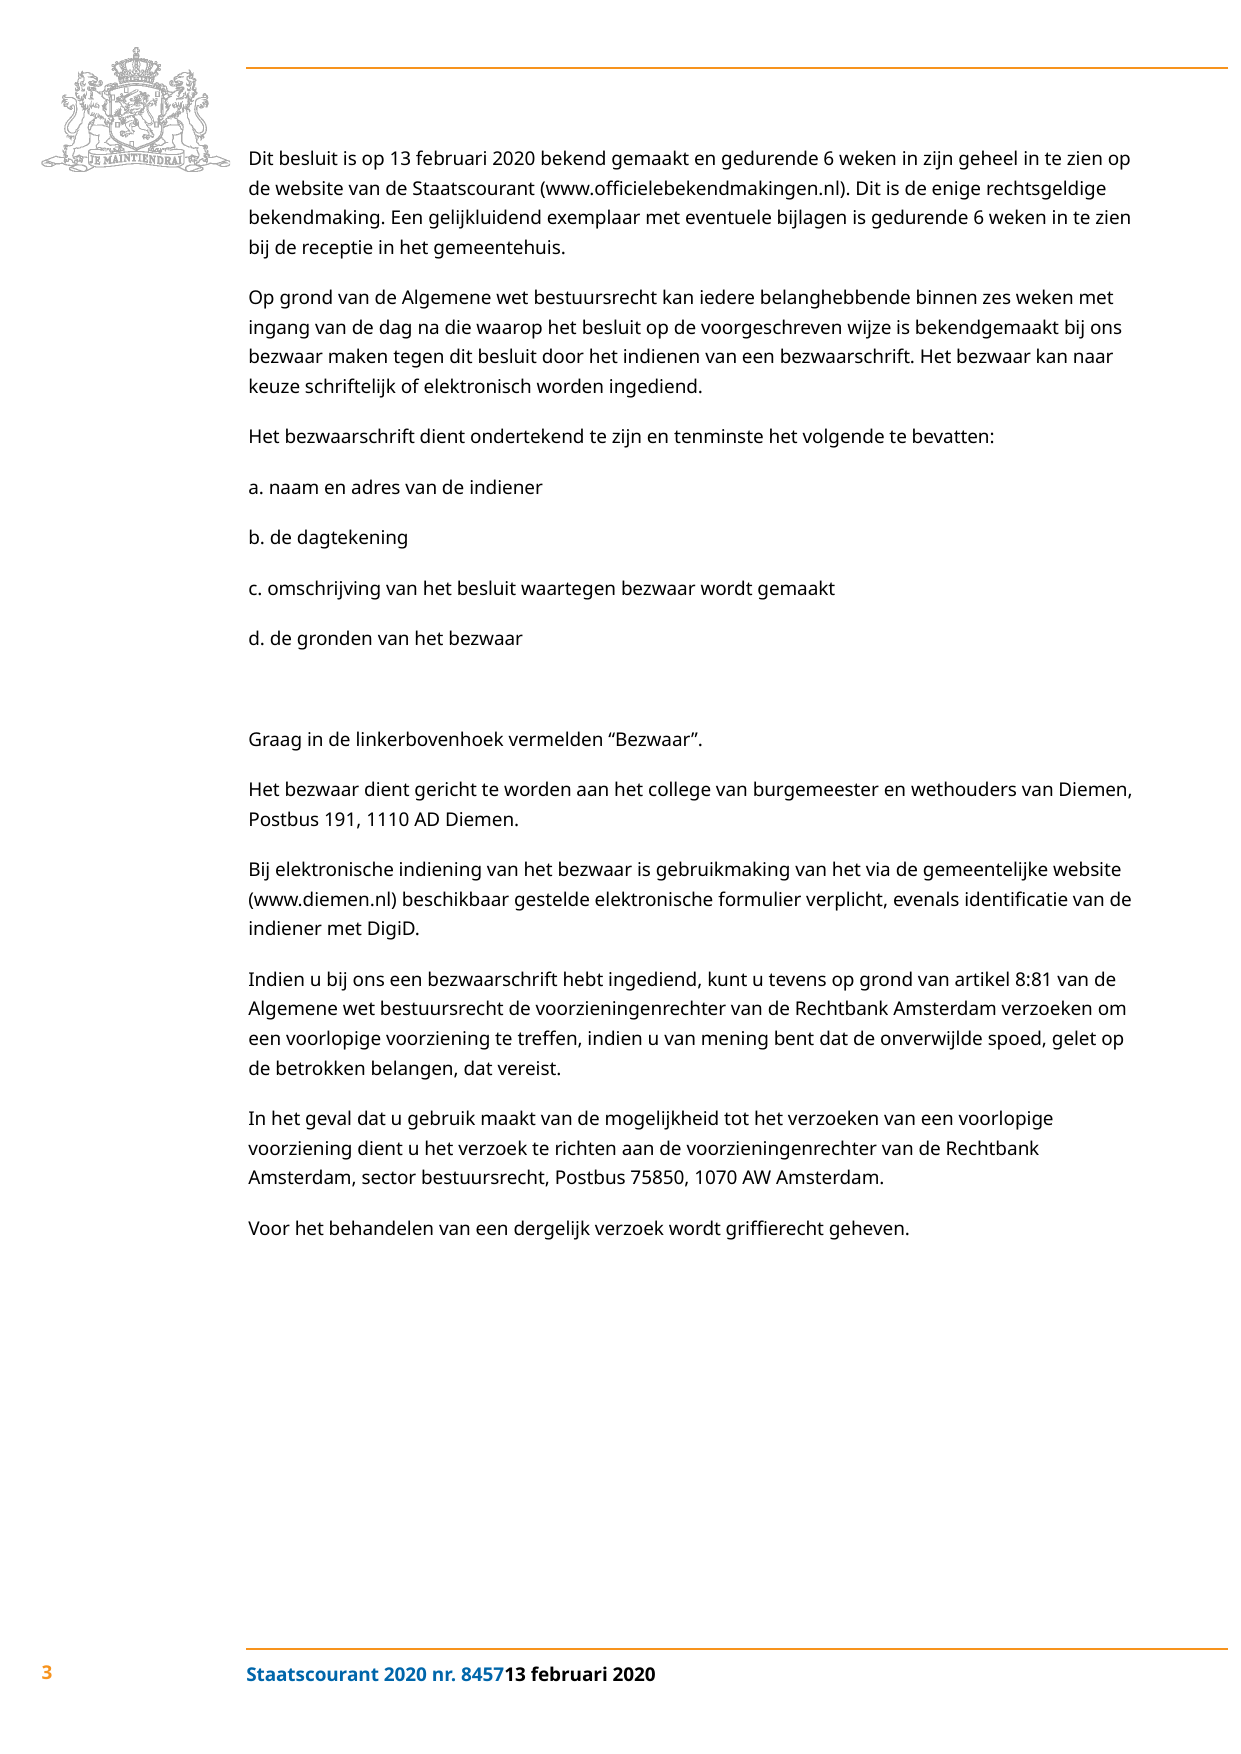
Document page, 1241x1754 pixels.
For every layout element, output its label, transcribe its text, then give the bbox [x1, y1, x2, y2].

text a. naam en adres van de indiener [248, 474, 1152, 500]
picture [41, 47, 231, 172]
text Dit besluit is op 13 februari 2020 bekend gemaakt en gedurende 6 weken in zijn geheel in te zien op de website van de Staatscourant (www.officielebekendmakingen.nl). Dit is de enige rechtsgeldige bekendmaking. Een gelijkluidend exemplaar met eventuele bijlagen is gedurende 6 weken in te zien bij de receptie in het gemeentehuis. [248, 145, 1152, 260]
text d. de gronden van het bezwaar [248, 625, 1152, 651]
text Indien u bij ons een bezwaarschrift hebt ingediend, kunt u tevens op grond van artikel 8:81 van de Algemene wet bestuursrecht de voorzieningenrechter van de Rechtbank Amsterdam verzoeken om een voorlopige voorziening te treffen, indien u van mening bent dat de onverwijlde spoed, gelet op de betrokken belangen, dat vereist. [248, 966, 1152, 1081]
text c. omschrijving van het besluit waartegen bezwaar wordt gemaakt [248, 575, 1152, 601]
text Het bezwaar dient gericht te worden aan het college van burgemeester en wethouders van Diemen, Postbus 191, 1110 AD Diemen. [248, 776, 1152, 832]
text b. de dagtekening [248, 524, 1152, 550]
text In het geval dat u gebruik maakt van de mogelijkheid tot het verzoeken van een voorlopige voorziening dient u het verzoek te richten aan de voorzieningenrechter van de Rechtbank Amsterdam, sector bestuursrecht, Postbus 75850, 1070 AW Amsterdam. [248, 1105, 1152, 1190]
text Graag in de linkerbovenhoek vermelden “Bezwaar”. [248, 726, 1152, 752]
text Voor het behandelen van een dergelijk verzoek wordt griffierecht geheven. [248, 1215, 1152, 1241]
text Het bezwaarschrift dient ondertekend te zijn en tenminste het volgende te bevatten: [248, 423, 1152, 449]
text Bij elektronische indiening van het bezwaar is gebruikmaking van het via de gemeentelijke website (www.diemen.nl) beschikbaar gestelde elektronische formulier verplicht, evenals identificatie van de indiener met DigiD. [248, 856, 1152, 941]
text Op grond van de Algemene wet bestuursrecht kan iedere belanghebbende binnen zes weken met ingang van de dag na die waarop het besluit op de voorgeschreven wijze is bekendgemaakt bij ons bezwaar maken tegen dit besluit door het indienen van een bezwaarschrift. Het bezwaar kan naar keuze schriftelijk of elektronisch worden ingediend. [248, 284, 1152, 399]
